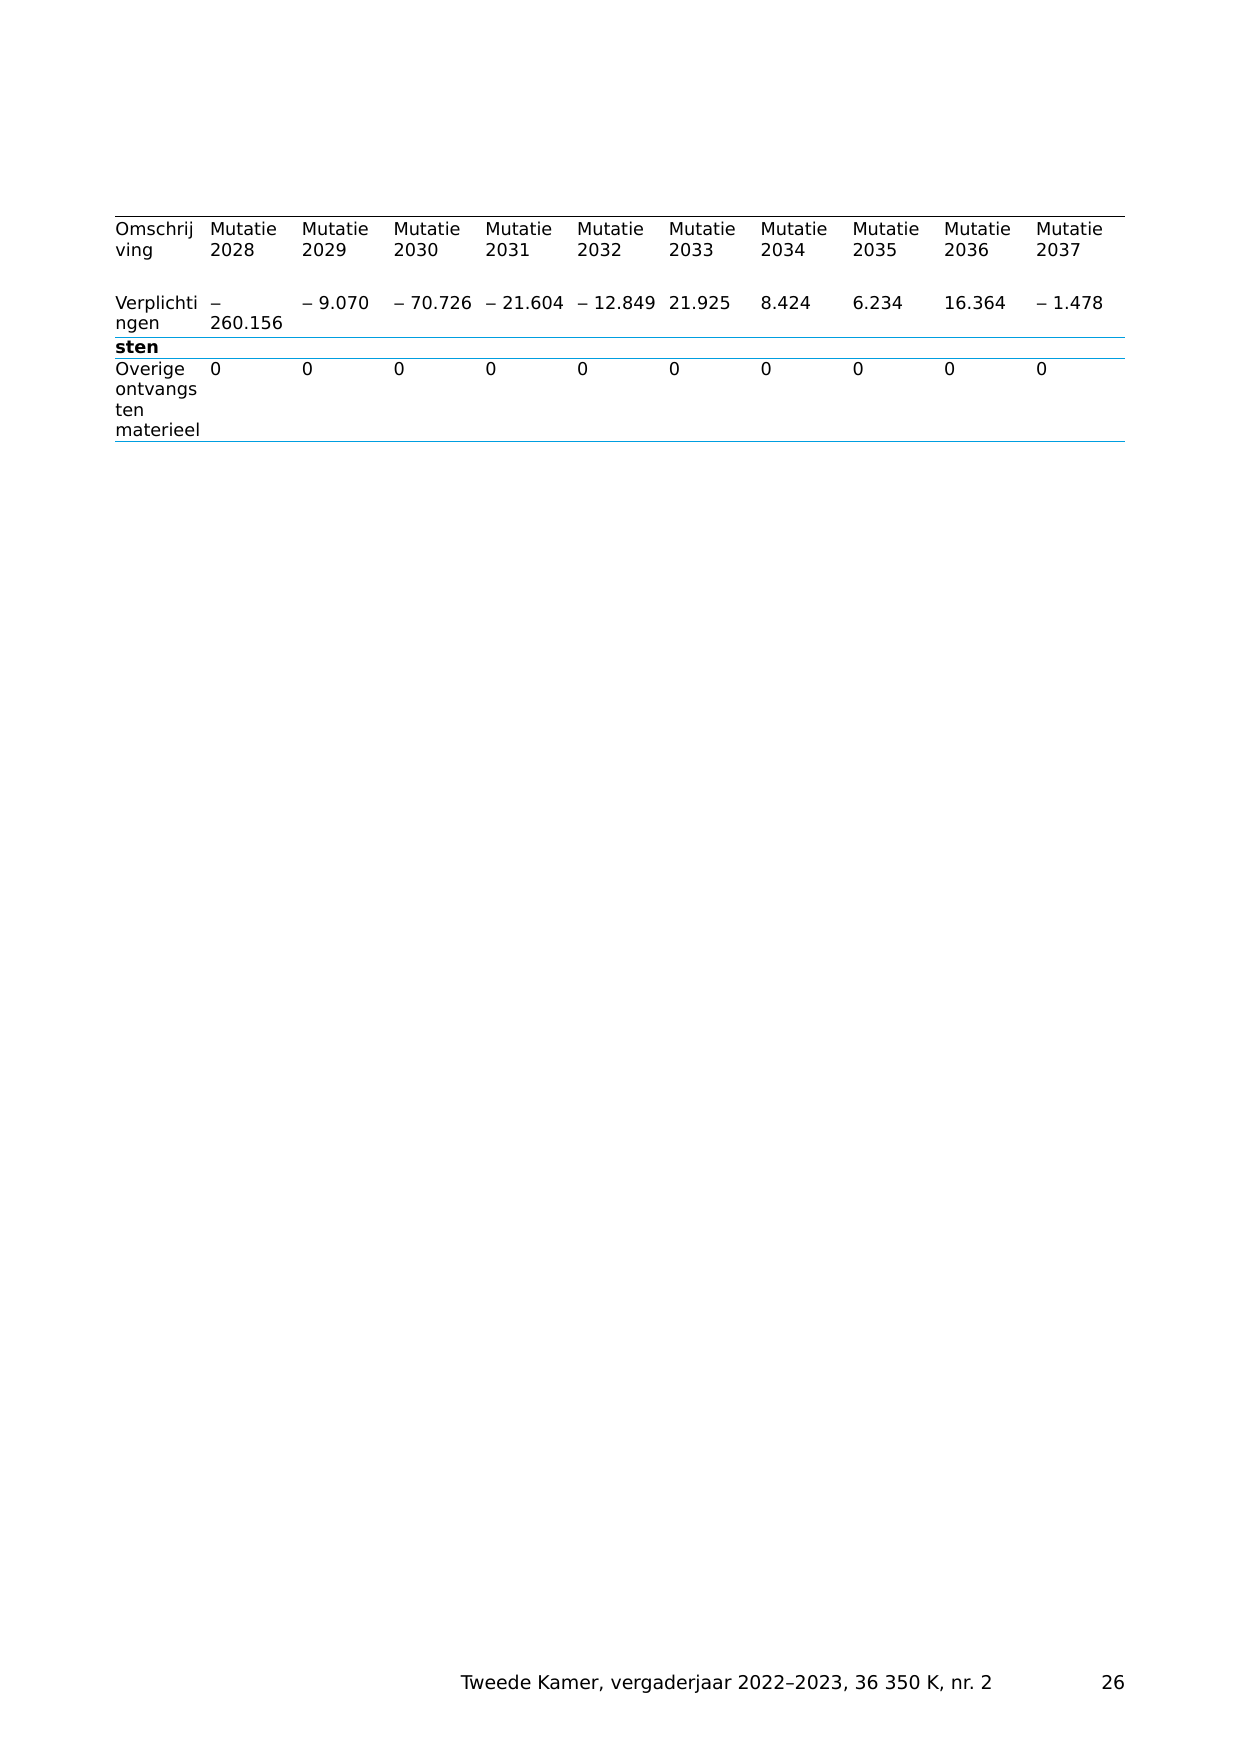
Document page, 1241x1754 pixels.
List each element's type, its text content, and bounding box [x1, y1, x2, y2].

table_cell [390, 338, 482, 358]
table_cell 0 [207, 359, 299, 441]
table_cell 6.234 [849, 290, 941, 337]
table_cell [299, 263, 390, 290]
table_cell [1033, 263, 1125, 290]
table_cell [758, 263, 849, 290]
table_cell 0 [758, 359, 849, 441]
table_cell [390, 263, 482, 290]
table_cell ‒ 12.849 [574, 290, 666, 337]
table_cell ‒ 1.478 [1033, 290, 1125, 337]
table_cell [574, 338, 666, 358]
table_cell Mutatie 2031 [482, 217, 574, 263]
table_cell Mutatie 2037 [1033, 217, 1125, 263]
table_cell Mutatie 2028 [207, 217, 299, 263]
table_cell [482, 338, 574, 358]
table_cell [941, 263, 1033, 290]
table_cell [299, 338, 390, 358]
table_cell 21.925 [666, 290, 757, 337]
table_cell [666, 338, 757, 358]
table_cell Mutatie 2030 [390, 217, 482, 263]
table_cell [482, 263, 574, 290]
table_cell [849, 263, 941, 290]
table_cell Overige ontvangsten materieel [115, 359, 207, 441]
table_cell 0 [574, 359, 666, 441]
table_cell [207, 338, 299, 358]
table_cell [758, 338, 849, 358]
table_cell [115, 263, 207, 290]
table_cell 0 [482, 359, 574, 441]
table_cell ‒ 21.604 [482, 290, 574, 337]
table_cell Omschrijving [115, 217, 207, 263]
table_cell 0 [941, 359, 1033, 441]
table_cell ‒ 260.156 [207, 290, 299, 337]
table_cell 0 [849, 359, 941, 441]
table_cell [207, 263, 299, 290]
table_cell [849, 338, 941, 358]
table_header Artikel 1 Defensiebreed Materieel (bedragen x € 1.000) [115, 191, 1125, 216]
table_cell Mutatie 2029 [299, 217, 390, 263]
table_cell 0 [390, 359, 482, 441]
table_cell Mutatie 2036 [941, 217, 1033, 263]
table_cell ‒ 70.726 [390, 290, 482, 337]
table_cell 0 [666, 359, 757, 441]
table_cell 0 [299, 359, 390, 441]
table_cell Mutatie 2033 [666, 217, 757, 263]
table_cell [1033, 338, 1125, 358]
table_cell Mutatie 2035 [849, 217, 941, 263]
table_cell ‒ 9.070 [299, 290, 390, 337]
table_cell sten [115, 338, 207, 358]
table_cell [574, 263, 666, 290]
table_cell [941, 338, 1033, 358]
table_cell Verplichtingen [115, 290, 207, 337]
table_cell 8.424 [758, 290, 849, 337]
table_cell [666, 263, 757, 290]
table_cell 16.364 [941, 290, 1033, 337]
table_cell 0 [1033, 359, 1125, 441]
table_cell Mutatie 2034 [758, 217, 849, 263]
table_cell Mutatie 2032 [574, 217, 666, 263]
